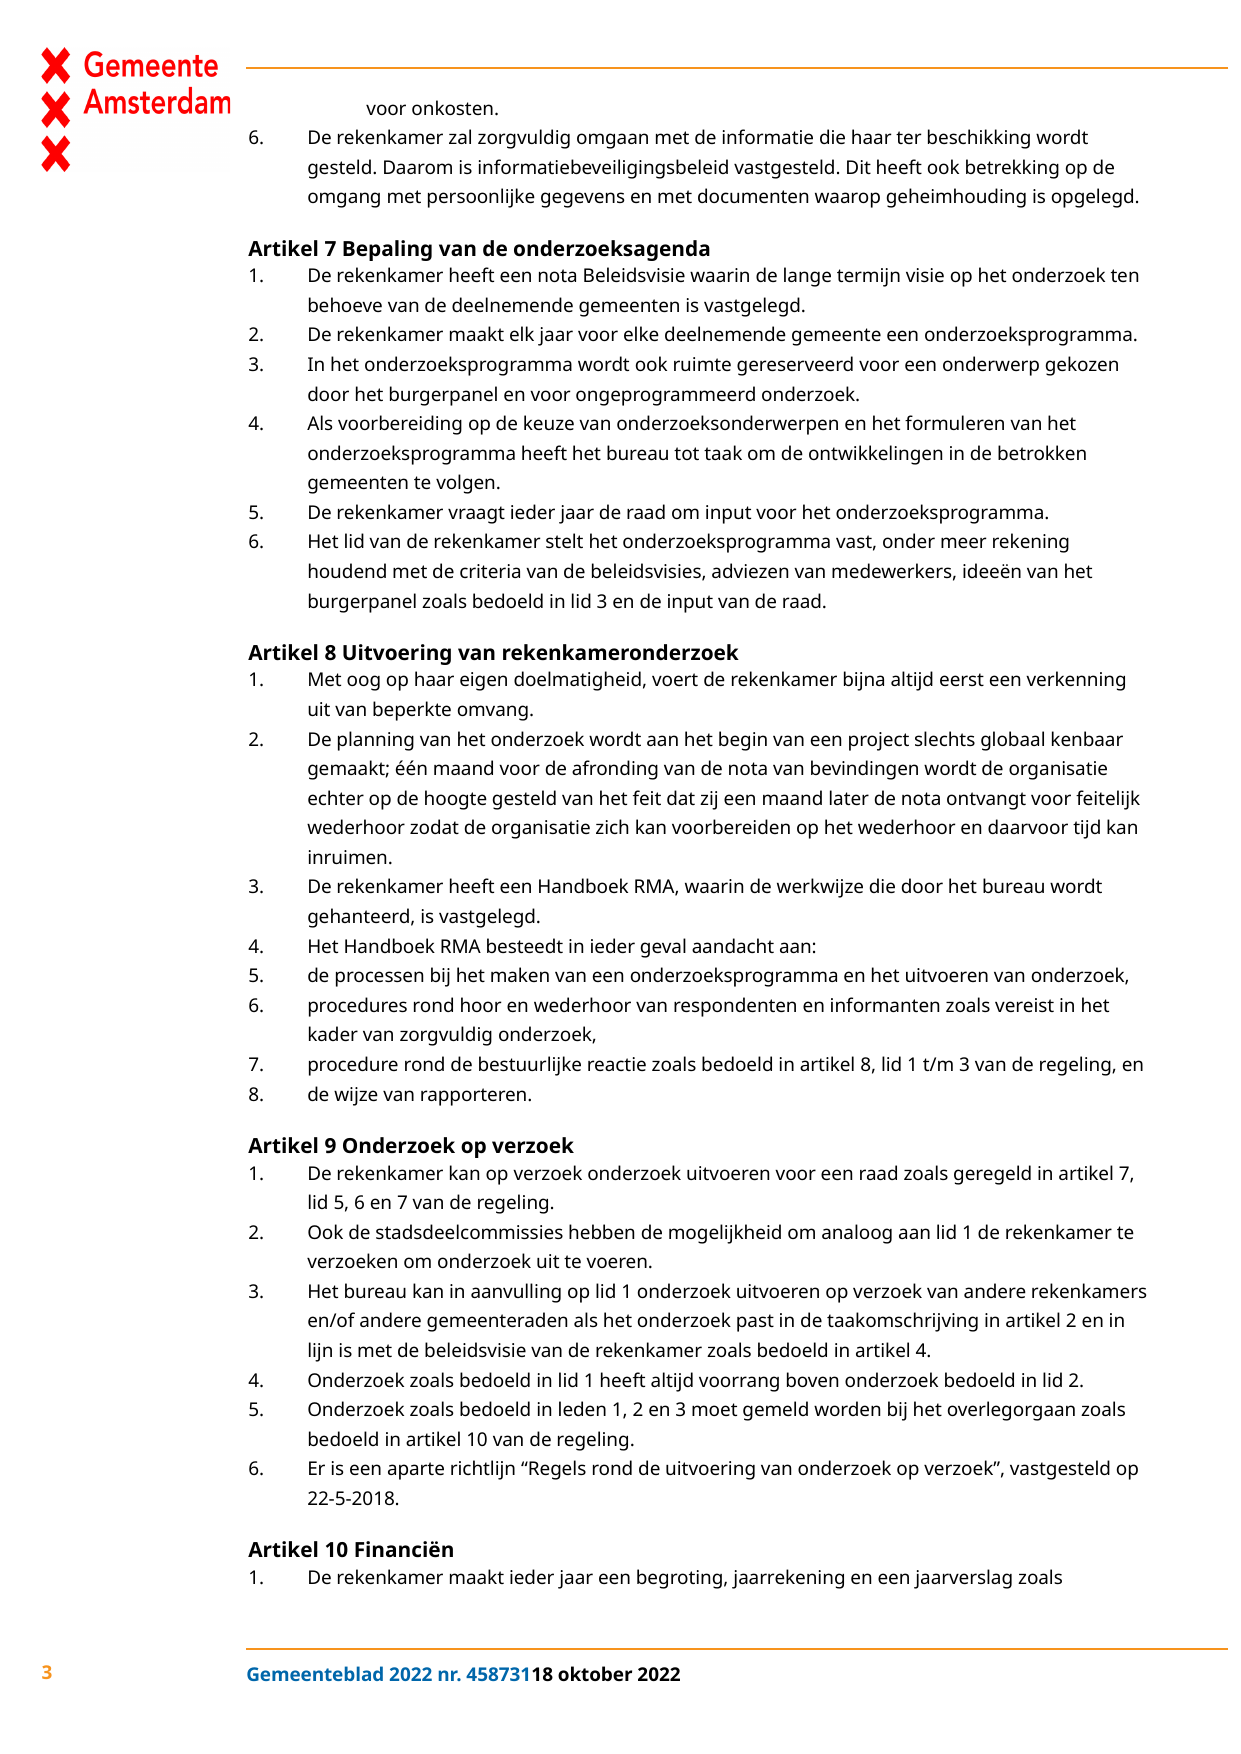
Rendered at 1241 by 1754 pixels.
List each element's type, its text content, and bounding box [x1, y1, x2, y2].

list Onderzoek zoals bedoeld in leden 1, 2 en 3 moet gemeld worden bij het overlegorgaan zoals bedoeld in artikel 10 van de regeling. [248, 1396, 1152, 1452]
text Artikel 8 Uitvoering van rekenkameronderzoek [248, 638, 1152, 667]
list Het lid van de rekenkamer stelt het onderzoeksprogramma vast, onder meer rekening houdend met de criteria van de beleidsvisies, adviezen van medewerkers, ideeën van het burgerpanel zoals bedoeld in lid 3 en de input van de raad. [248, 529, 1152, 613]
list De rekenkamer vraagt ieder jaar de raad om input voor het onderzoeksprogramma. [248, 499, 1152, 525]
list Als voorbereiding op de keuze van onderzoeksonderwerpen en het formuleren van het onderzoeksprogramma heeft het bureau tot taak om de ontwikkelingen in de betrokken gemeenten te volgen. [248, 410, 1152, 495]
list de processen bij het maken van een onderzoeksprogramma en het uitvoeren van onderzoek, [248, 962, 1152, 988]
list Ook de stadsdeelcommissies hebben de mogelijkheid om analoog aan lid 1 de rekenkamer te verzoeken om onderzoek uit te voeren. [248, 1219, 1152, 1274]
text Artikel 7 Bepaling van de onderzoeksagenda [248, 234, 1152, 262]
text Artikel 9 Onderzoek op verzoek [248, 1131, 1152, 1160]
list Onderzoek zoals bedoeld in lid 1 heeft altijd voorrang boven onderzoek bedoeld in lid 2. [248, 1367, 1152, 1392]
list In het onderzoeksprogramma wordt ook ruimte gereserveerd voor een onderwerp gekozen door het burgerpanel en voor ongeprogrammeerd onderzoek. [248, 351, 1152, 406]
list Het Handboek RMA besteedt in ieder geval aandacht aan: [248, 933, 1152, 959]
list De rekenkamer heeft een nota Beleidsvisie waarin de lange termijn visie op het onderzoek ten behoeve van de deelnemende gemeenten is vastgelegd. [248, 262, 1152, 318]
list De rekenkamer kan op verzoek onderzoek uitvoeren voor een raad zoals geregeld in artikel 7, lid 5, 6 en 7 van de regeling. [248, 1160, 1152, 1215]
text Artikel 10 Financiën [248, 1536, 1152, 1564]
list procedure rond de bestuurlijke reactie zoals bedoeld in artikel 8, lid 1 t/m 3 van de regeling, en [248, 1051, 1152, 1077]
list De rekenkamer heeft een Handboek RMA, waarin de werkwijze die door het bureau wordt gehanteerd, is vastgelegd. [248, 874, 1152, 929]
picture [41, 47, 231, 172]
list De planning van het onderzoek wordt aan het begin van een project slechts globaal kenbaar gemaakt; één maand voor de afronding van de nota van bevindingen wordt de organisatie echter op de hoogte gesteld van het feit dat zij een maand later de nota ontvangt voor feitelijk wederhoor zodat de organisatie zich kan voorbereiden op het wederhoor en daarvoor tijd kan inruimen. [248, 726, 1152, 870]
list Het bureau kan in aanvulling op lid 1 onderzoek uitvoeren op verzoek van andere rekenkamers en/of andere gemeenteraden als het onderzoek past in de taakomschrijving in artikel 2 en in lijn is met de beleidsvisie van de rekenkamer zoals bedoeld in artikel 4. [248, 1278, 1152, 1363]
list De rekenkamer maakt elk jaar voor elke deelnemende gemeente een onderzoeksprogramma. [248, 322, 1152, 347]
list Met oog op haar eigen doelmatigheid, voert de rekenkamer bijna altijd eerst een verkenning uit van beperkte omvang. [248, 667, 1152, 722]
list procedures rond hoor en wederhoor van respondenten en informanten zoals vereist in het kader van zorgvuldig onderzoek, [248, 992, 1152, 1047]
list de wijze van rapporteren. [248, 1081, 1152, 1107]
list voor onkosten. [307, 95, 1152, 121]
list De rekenkamer zal zorgvuldig omgaan met de informatie die haar ter beschikking wordt gesteld. Daarom is informatiebeveiligingsbeleid vastgesteld. Dit heeft ook betrekking op de omgang met persoonlijke gegevens en met documenten waarop geheimhouding is opgelegd. [248, 124, 1152, 209]
list De rekenkamer maakt ieder jaar een begroting, jaarrekening en een jaarverslag zoals [248, 1564, 1152, 1590]
list Er is een aparte richtlijn “Regels rond de uitvoering van onderzoek op verzoek”, vastgesteld op 22-5-2018. [248, 1456, 1152, 1511]
